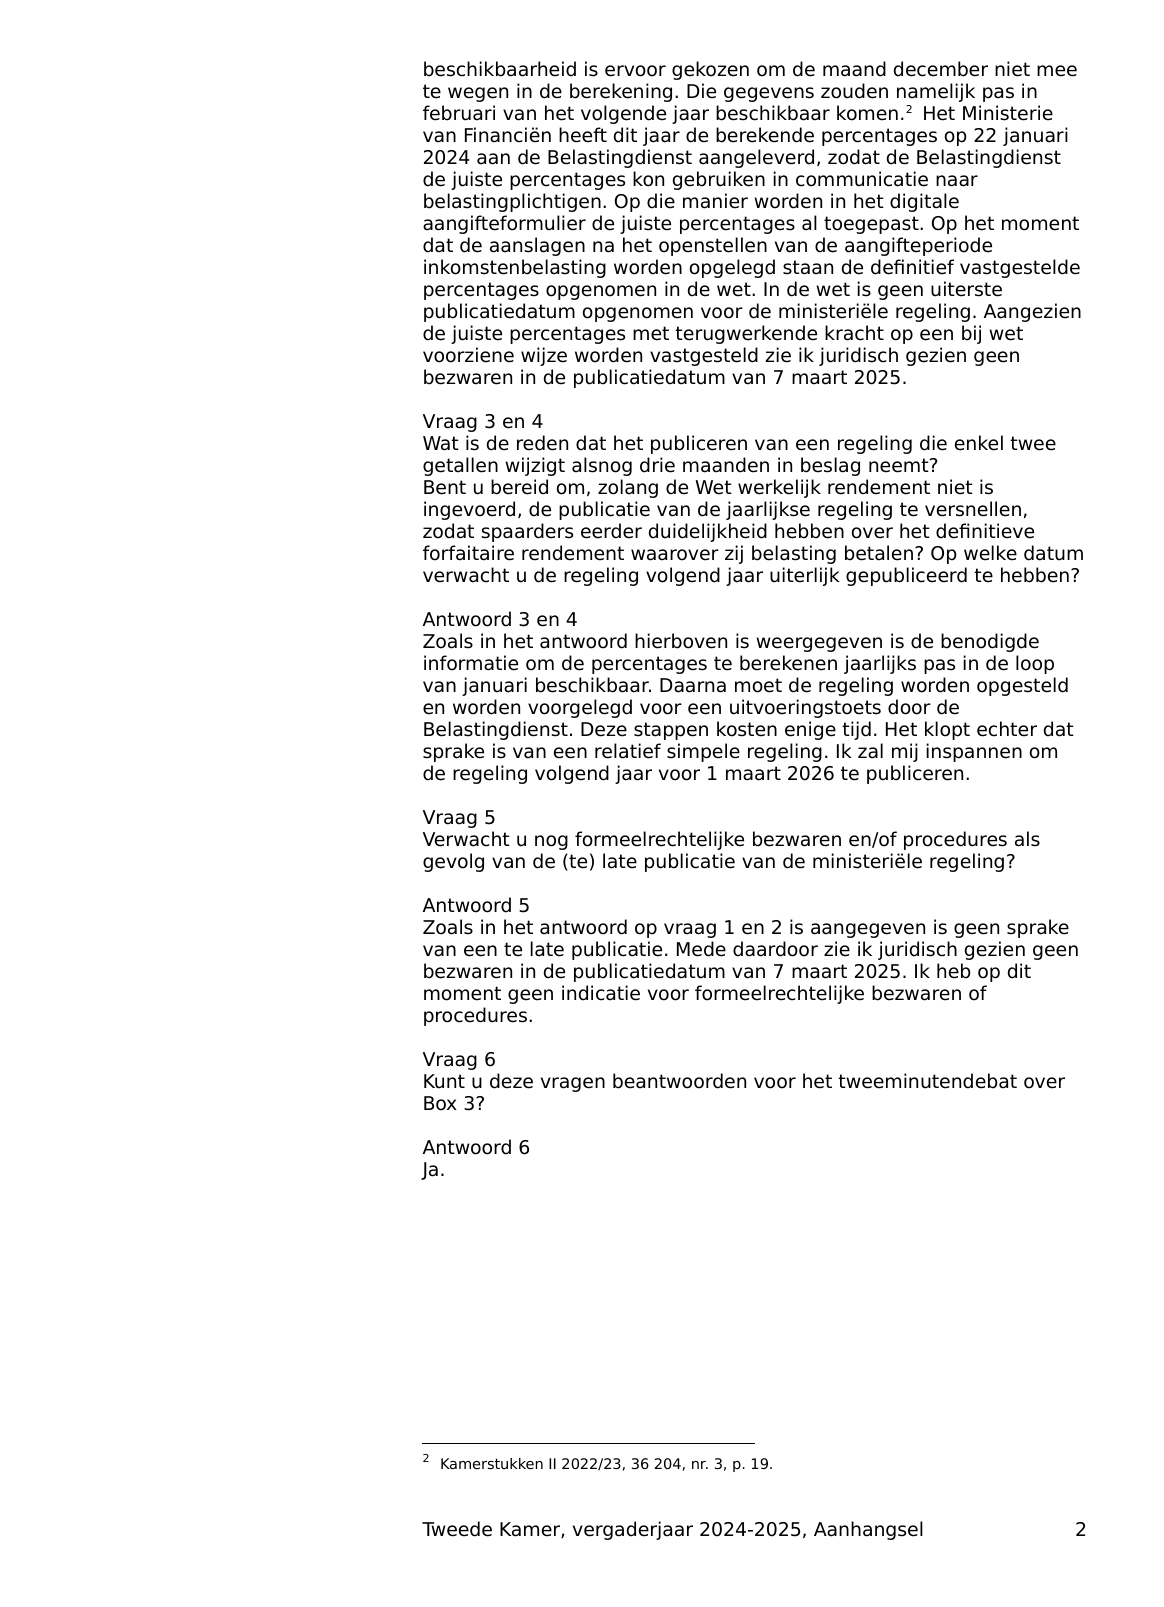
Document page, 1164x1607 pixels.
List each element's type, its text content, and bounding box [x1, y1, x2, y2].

text Bent u bereid om, zolang de Wet werkelijk rendement niet is ingevoerd, de publicatie van de jaarlijkse regeling te versnellen, zodat spaarders eerder duidelijkheid hebben over het definitieve forfaitaire rendement waarover zij belasting betalen? Op welke datum verwacht u de regeling volgend jaar uiterlijk gepubliceerd te hebben? [422, 477, 1087, 587]
text Zoals in het antwoord hierboven is weergegeven is de benodigde informatie om de percentages te berekenen jaarlijks pas in de loop van januari beschikbaar. Daarna moet de regeling worden opgesteld en worden voorgelegd voor een uitvoeringstoets door de Belastingdienst. Deze stappen kosten enige tijd. Het klopt echter dat sprake is van een relatief simpele regeling. Ik zal mij inspannen om de regeling volgend jaar voor 1 maart 2026 te publiceren. [422, 631, 1087, 785]
text Verwacht u nog formeelrechtelijke bezwaren en/of procedures als gevolg van de (te) late publicatie van de ministeriële regeling? [422, 829, 1087, 873]
text Ja. [422, 1159, 1087, 1181]
text Antwoord 6 [422, 1137, 1087, 1159]
text Vraag 3 en 4 [422, 411, 1087, 433]
text Antwoord 3 en 4 [422, 609, 1087, 631]
text Wat is de reden dat het publiceren van een regeling die enkel twee getallen wijzigt alsnog drie maanden in beslag neemt? [422, 433, 1087, 477]
text Vraag 6 [422, 1049, 1087, 1071]
text beschikbaarheid is ervoor gekozen om de maand december niet mee te wegen in de berekening. Die gegevens zouden namelijk pas in februari van het volgende jaar beschikbaar komen. Het Ministerie van Financiën heeft dit jaar de berekende percentages op 22 januari 2024 aan de Belastingdienst aangeleverd, zodat de Belastingdienst de juiste percentages kon gebruiken in communicatie naar belastingplichtigen. Op die manier worden in het digitale aangifteformulier de juiste percentages al toegepast. Op het moment dat de aanslagen na het openstellen van de aangifteperiode inkomstenbelasting worden opgelegd staan de definitief vastgestelde percentages opgenomen in de wet. In de wet is geen uiterste publicatiedatum opgenomen voor de ministeriële regeling. Aangezien de juiste percentages met terugwerkende kracht op een bij wet voorziene wijze worden vastgesteld zie ik juridisch gezien geen bezwaren in de publicatiedatum van 7 maart 2025. [422, 59, 1087, 389]
text Antwoord 5 [422, 895, 1087, 917]
text Kunt u deze vragen beantwoorden voor het tweeminutendebat over Box 3? [422, 1071, 1087, 1115]
text Vraag 5 [422, 807, 1087, 829]
text Zoals in het antwoord op vraag 1 en 2 is aangegeven is geen sprake van een te late publicatie. Mede daardoor zie ik juridisch gezien geen bezwaren in de publicatiedatum van 7 maart 2025. Ik heb op dit moment geen indicatie voor formeelrechtelijke bezwaren of procedures. [422, 917, 1087, 1027]
text Kamerstukken II 2022/23, 36 204, nr. 3, p. 19. [422, 1452, 1087, 1474]
